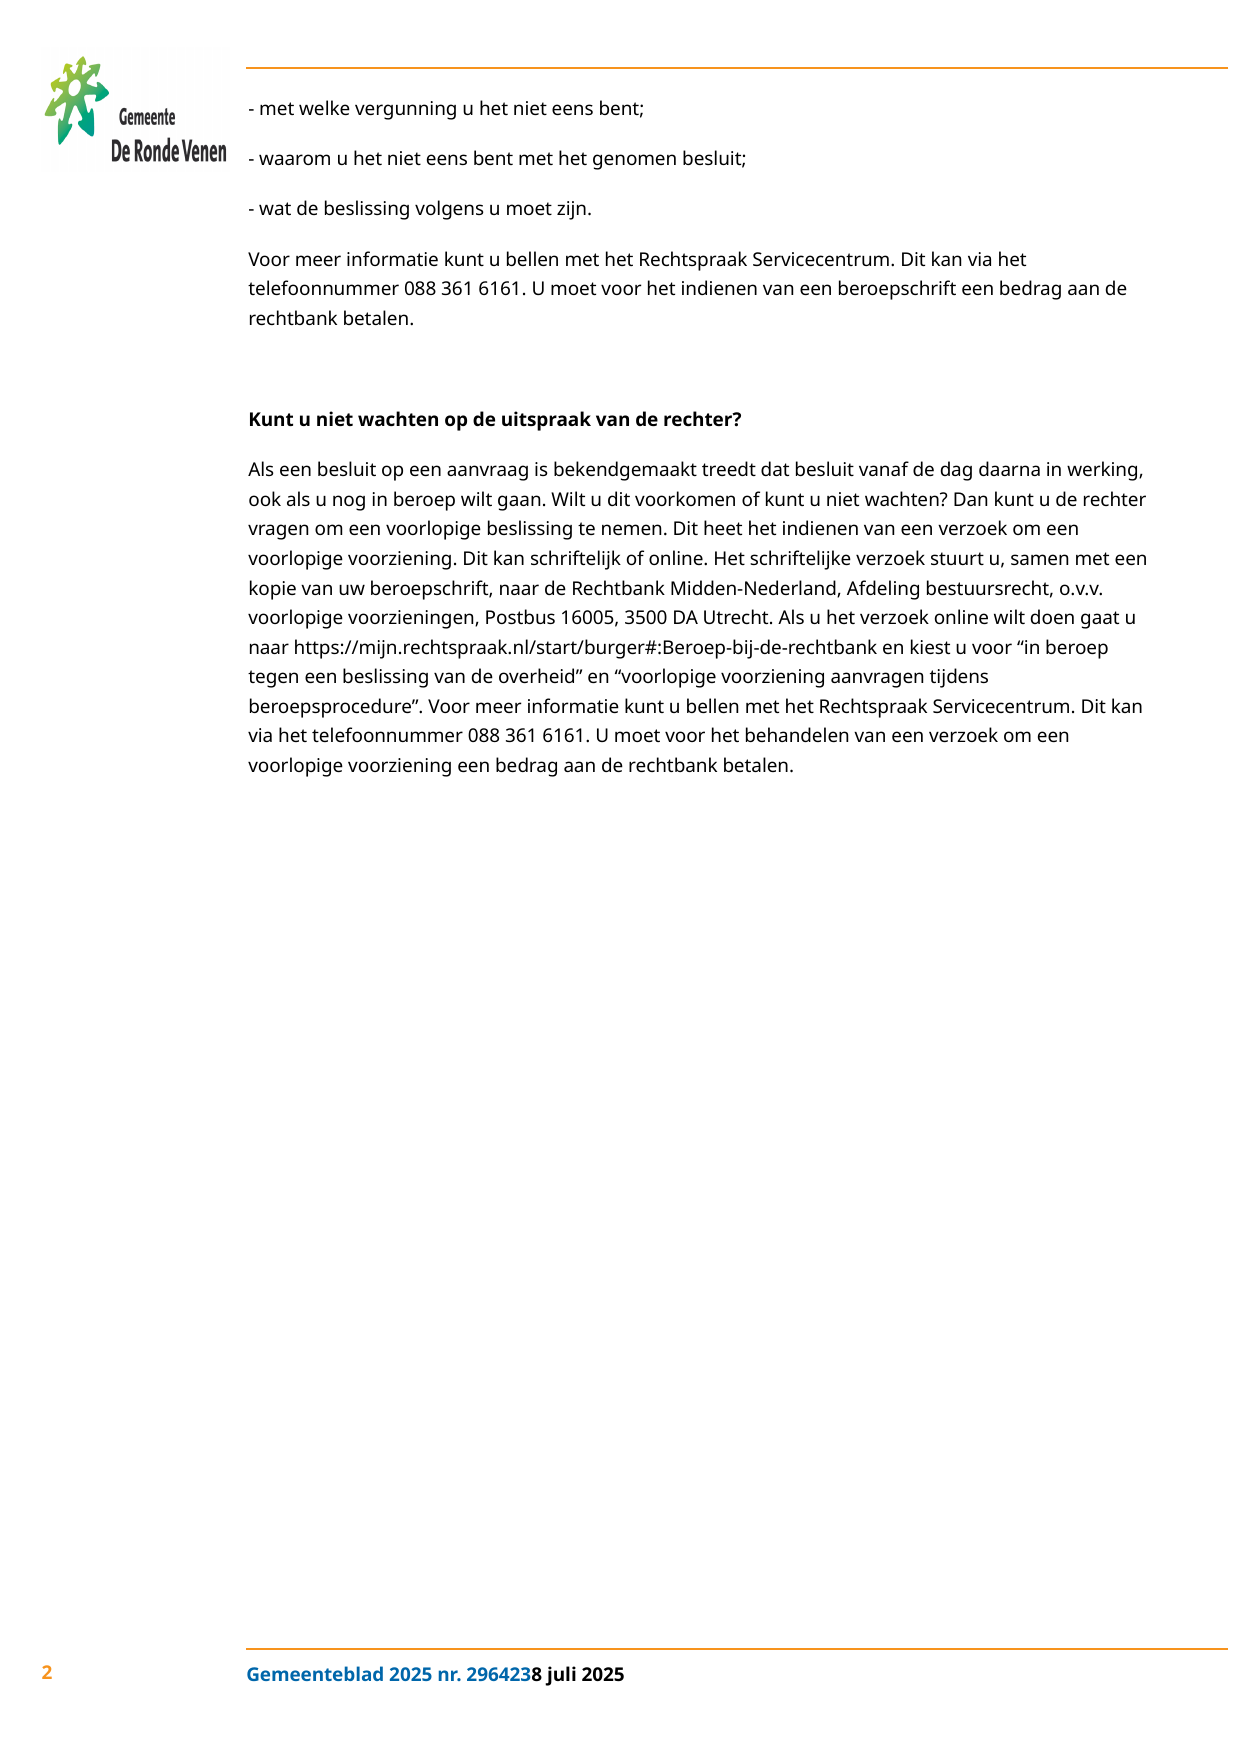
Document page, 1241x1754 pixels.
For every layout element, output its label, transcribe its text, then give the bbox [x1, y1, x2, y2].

text - met welke vergunning u het niet eens bent; [248, 95, 1152, 121]
picture [41, 47, 231, 172]
text Voor meer informatie kunt u bellen met het Rechtspraak Servicecentrum. Dit kan via het telefoonnummer 088 361 6161. U moet voor het indienen van een beroepschrift een bedrag aan de rechtbank betalen. [248, 246, 1152, 331]
text - wat de beslissing volgens u moet zijn. [248, 196, 1152, 221]
text Kunt u niet wachten op de uitspraak van de rechter? [248, 406, 1152, 432]
text - waarom u het niet eens bent met het genomen besluit; [248, 145, 1152, 171]
text Als een besluit op een aanvraag is bekendgemaakt treedt dat besluit vanaf de dag daarna in werking, ook als u nog in beroep wilt gaan. Wilt u dit voorkomen of kunt u niet wachten? Dan kunt u de rechter vragen om een voorlopige beslissing te nemen. Dit heet het indienen van een verzoek om een voorlopige voorziening. Dit kan schriftelijk of online. Het schriftelijke verzoek stuurt u, samen met een kopie van uw beroepschrift, naar de Rechtbank Midden-Nederland, Afdeling bestuursrecht, o.v.v. voorlopige voorzieningen, Postbus 16005, 3500 DA Utrecht. Als u het verzoek online wilt doen gaat u naar https://mijn.rechtspraak.nl/start/burger#:Beroep-bij-de-rechtbank en kiest u voor “in beroep tegen een beslissing van de overheid” en “voorlopige voorziening aanvragen tijdens beroepsprocedure”. Voor meer informatie kunt u bellen met het Rechtspraak Servicecentrum. Dit kan via het telefoonnummer 088 361 6161. U moet voor het behandelen van een verzoek om een voorlopige voorziening een bedrag aan de rechtbank betalen. [248, 456, 1152, 778]
